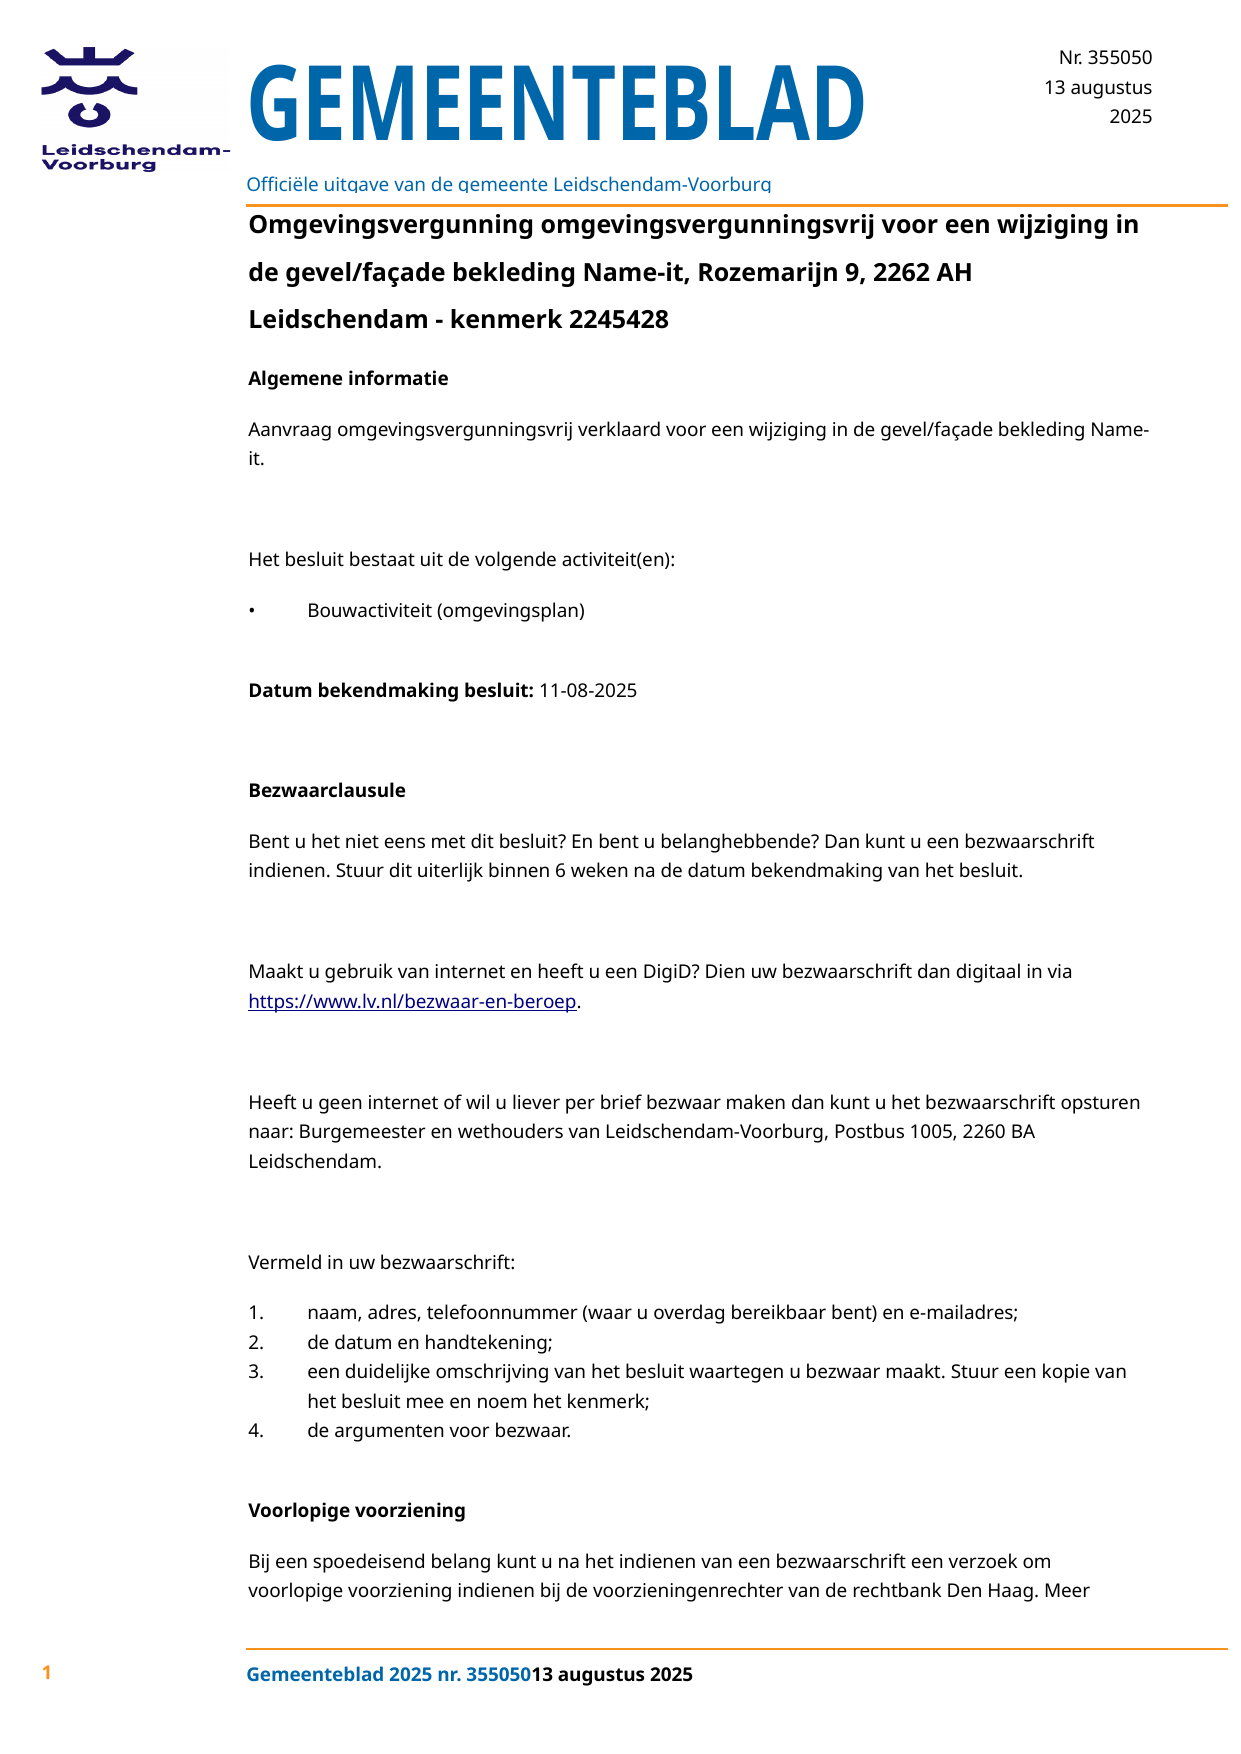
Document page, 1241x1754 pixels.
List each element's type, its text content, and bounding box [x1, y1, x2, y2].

text Algemene informatie [248, 366, 1152, 391]
text Bij een spoedeisend belang kunt u na het indienen van een bezwaarschrift een verzoek om voorlopige voorziening indienen bij de voorzieningenrechter van de rechtbank Den Haag. Meer [248, 1548, 1152, 1603]
text Omgevingsvergunning omgevingsvergunningsvrij voor een wijziging in de gevel/façade bekleding Name-it, Rozemarijn 9, 2262 AH Leidschendam - kenmerk 2245428 [248, 207, 1152, 336]
text Het besluit bestaat uit de volgende activiteit(en): [248, 546, 1152, 572]
text Voorlopige voorziening [248, 1498, 1152, 1523]
list de argumenten voor bezwaar. [248, 1418, 1152, 1443]
text Maakt u gebruik van internet en heeft u een DigiD? Dien uw bezwaarschrift dan digitaal in via https://www.lv.nl/bezwaar-en-beroep. [248, 958, 1152, 1014]
list de datum en handtekening; [248, 1329, 1152, 1354]
list naam, adres, telefoonnummer (waar u overdag bereikbaar bent) en e-mailadres; [248, 1299, 1152, 1325]
text Vermeld in uw bezwaarschrift: [248, 1249, 1152, 1274]
text Bent u het niet eens met dit besluit? En bent u belanghebbende? Dan kunt u een bezwaarschrift indienen. Stuur dit uiterlijk binnen 6 weken na de datum bekendmaking van het besluit. [248, 828, 1152, 883]
text Datum bekendmaking besluit: 11-08-2025 [248, 677, 1152, 702]
picture [41, 47, 231, 172]
text Bezwaarclausule [248, 778, 1152, 803]
text Aanvraag omgevingsvergunningsvrij verklaard voor een wijziging in de gevel/façade bekleding Name-it. [248, 416, 1152, 471]
list Bouwactiviteit (omgevingsplan) [248, 597, 1152, 622]
text Heeft u geen internet of wil u liever per brief bezwaar maken dan kunt u het bezwaarschrift opsturen naar: Burgemeester en wethouders van Leidschendam-Voorburg, Postbus 1005, 2260 BA Leidschendam. [248, 1089, 1152, 1174]
list een duidelijke omschrijving van het besluit waartegen u bezwaar maakt. Stuur een kopie van het besluit mee en noem het kenmerk; [248, 1358, 1152, 1414]
